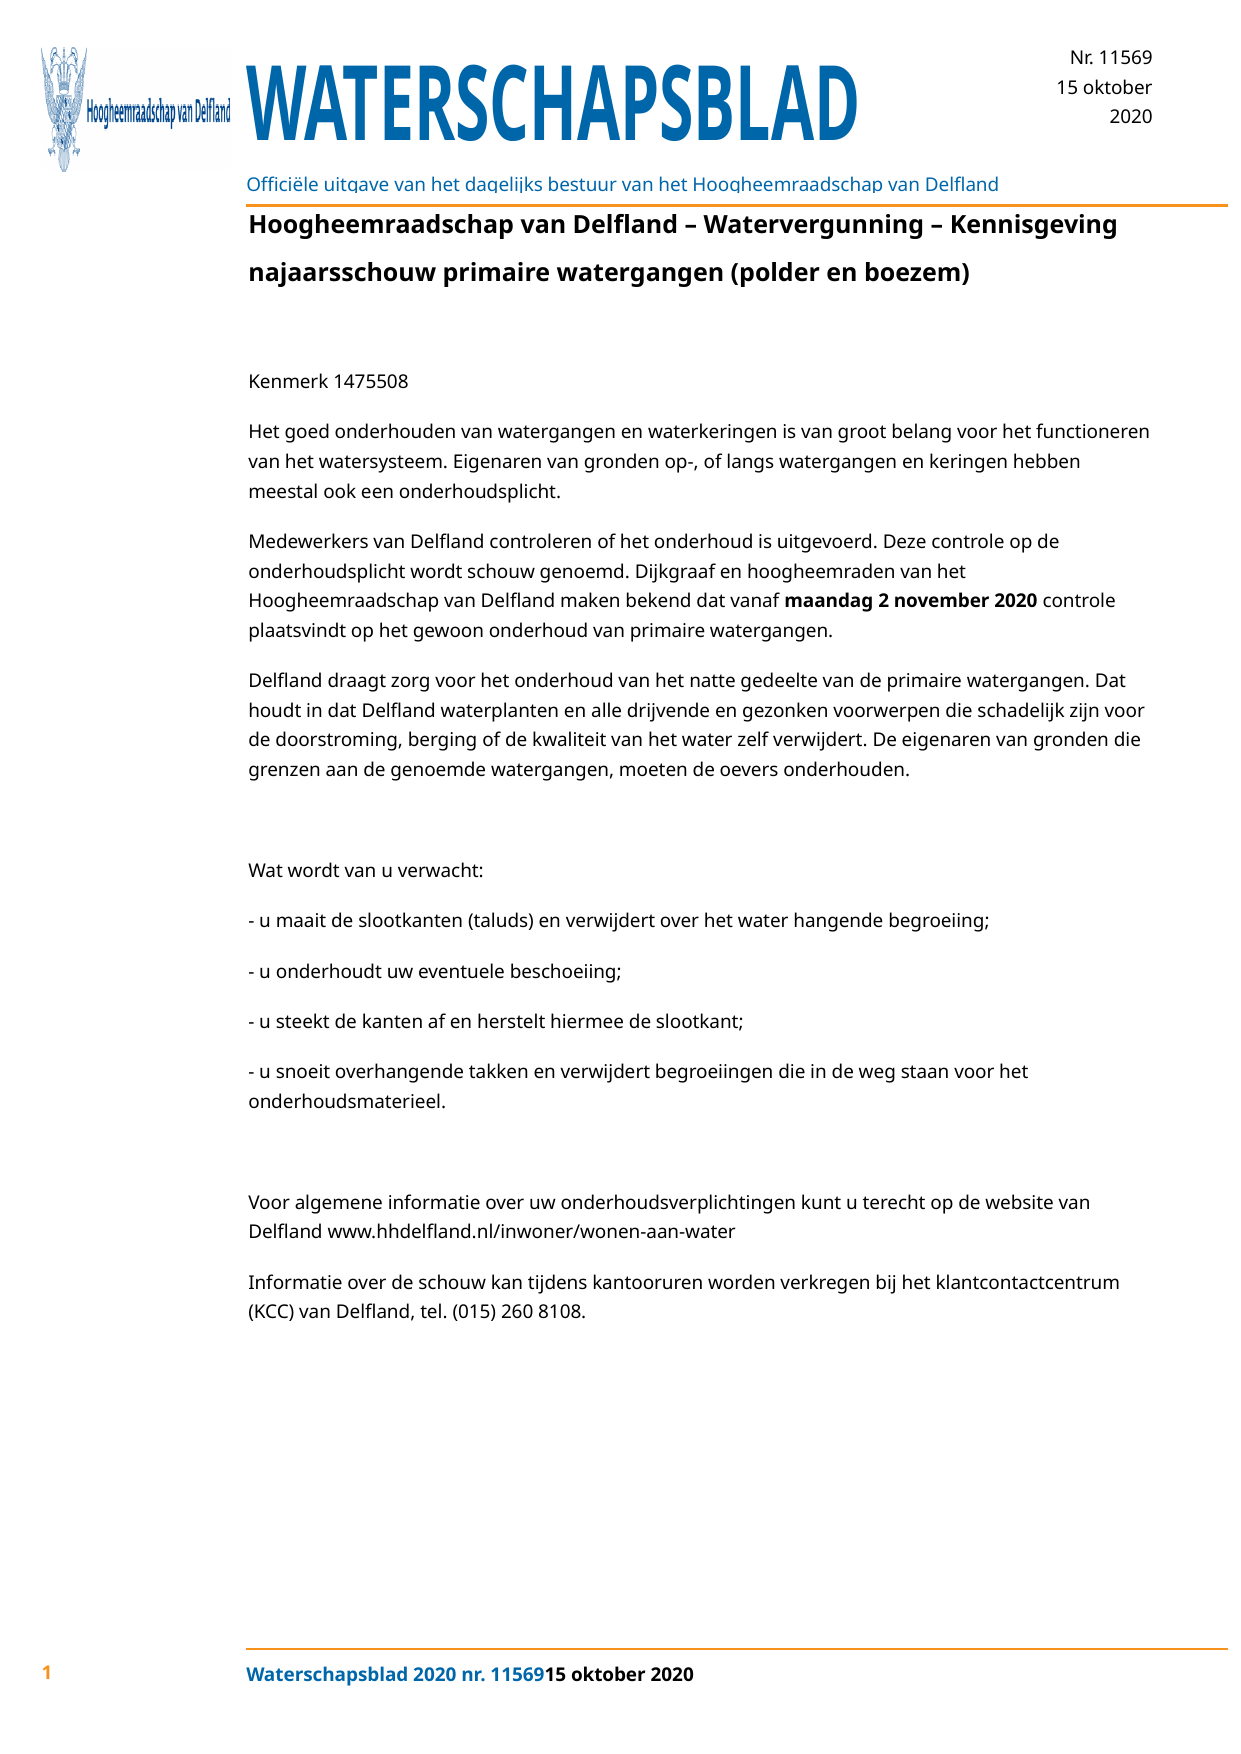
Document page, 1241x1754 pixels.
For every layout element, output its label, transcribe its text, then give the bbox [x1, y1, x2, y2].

text - u steekt de kanten af en herstelt hiermee de slootkant; [248, 1008, 1152, 1034]
text Delfland draagt zorg voor het onderhoud van het natte gedeelte van de primaire watergangen. Dat houdt in dat Delfland waterplanten en alle drijvende en gezonken voorwerpen die schadelijk zijn voor de doorstroming, berging of de kwaliteit van het water zelf verwijdert. De eigenaren van gronden die grenzen aan de genoemde watergangen, moeten de oevers onderhouden. [248, 667, 1152, 782]
text Voor algemene informatie over uw onderhoudsverplichtingen kunt u terecht op de website van Delfland www.hhdelfland.nl/inwoner/wonen-aan-water [248, 1189, 1152, 1244]
text Het goed onderhouden van watergangen en waterkeringen is van groot belang voor het functioneren van het watersysteem. Eigenaren van gronden op-, of langs watergangen en keringen hebben meestal ook een onderhoudsplicht. [248, 419, 1152, 504]
text - u snoeit overhangende takken en verwijdert begroeiingen die in de weg staan voor het onderhoudsmaterieel. [248, 1059, 1152, 1114]
text Informatie over de schouw kan tijdens kantooruren worden verkregen bij het klantcontactcentrum (KCC) van Delfland, tel. (015) 260 8108. [248, 1269, 1152, 1324]
text Medewerkers van Delfland controleren of het onderhoud is uitgevoerd. Deze controle op de onderhoudsplicht wordt schouw genoemd. Dijkgraaf en hoogheemraden van het Hoogheemraadschap van Delfland maken bekend dat vanaf maandag 2 november 2020 controle plaatsvindt op het gewoon onderhoud van primaire watergangen. [248, 528, 1152, 643]
text - u maait de slootkanten (taluds) en verwijdert over het water hangende begroeiing; [248, 907, 1152, 933]
text Wat wordt van u verwacht: [248, 857, 1152, 883]
text Kenmerk 1475508 [248, 368, 1152, 394]
picture [41, 47, 231, 172]
text Hoogheemraadschap van Delfland – Watervergunning – Kennisgeving najaarsschouw primaire watergangen (polder en boezem) [248, 207, 1152, 288]
text - u onderhoudt uw eventuele beschoeiing; [248, 958, 1152, 984]
